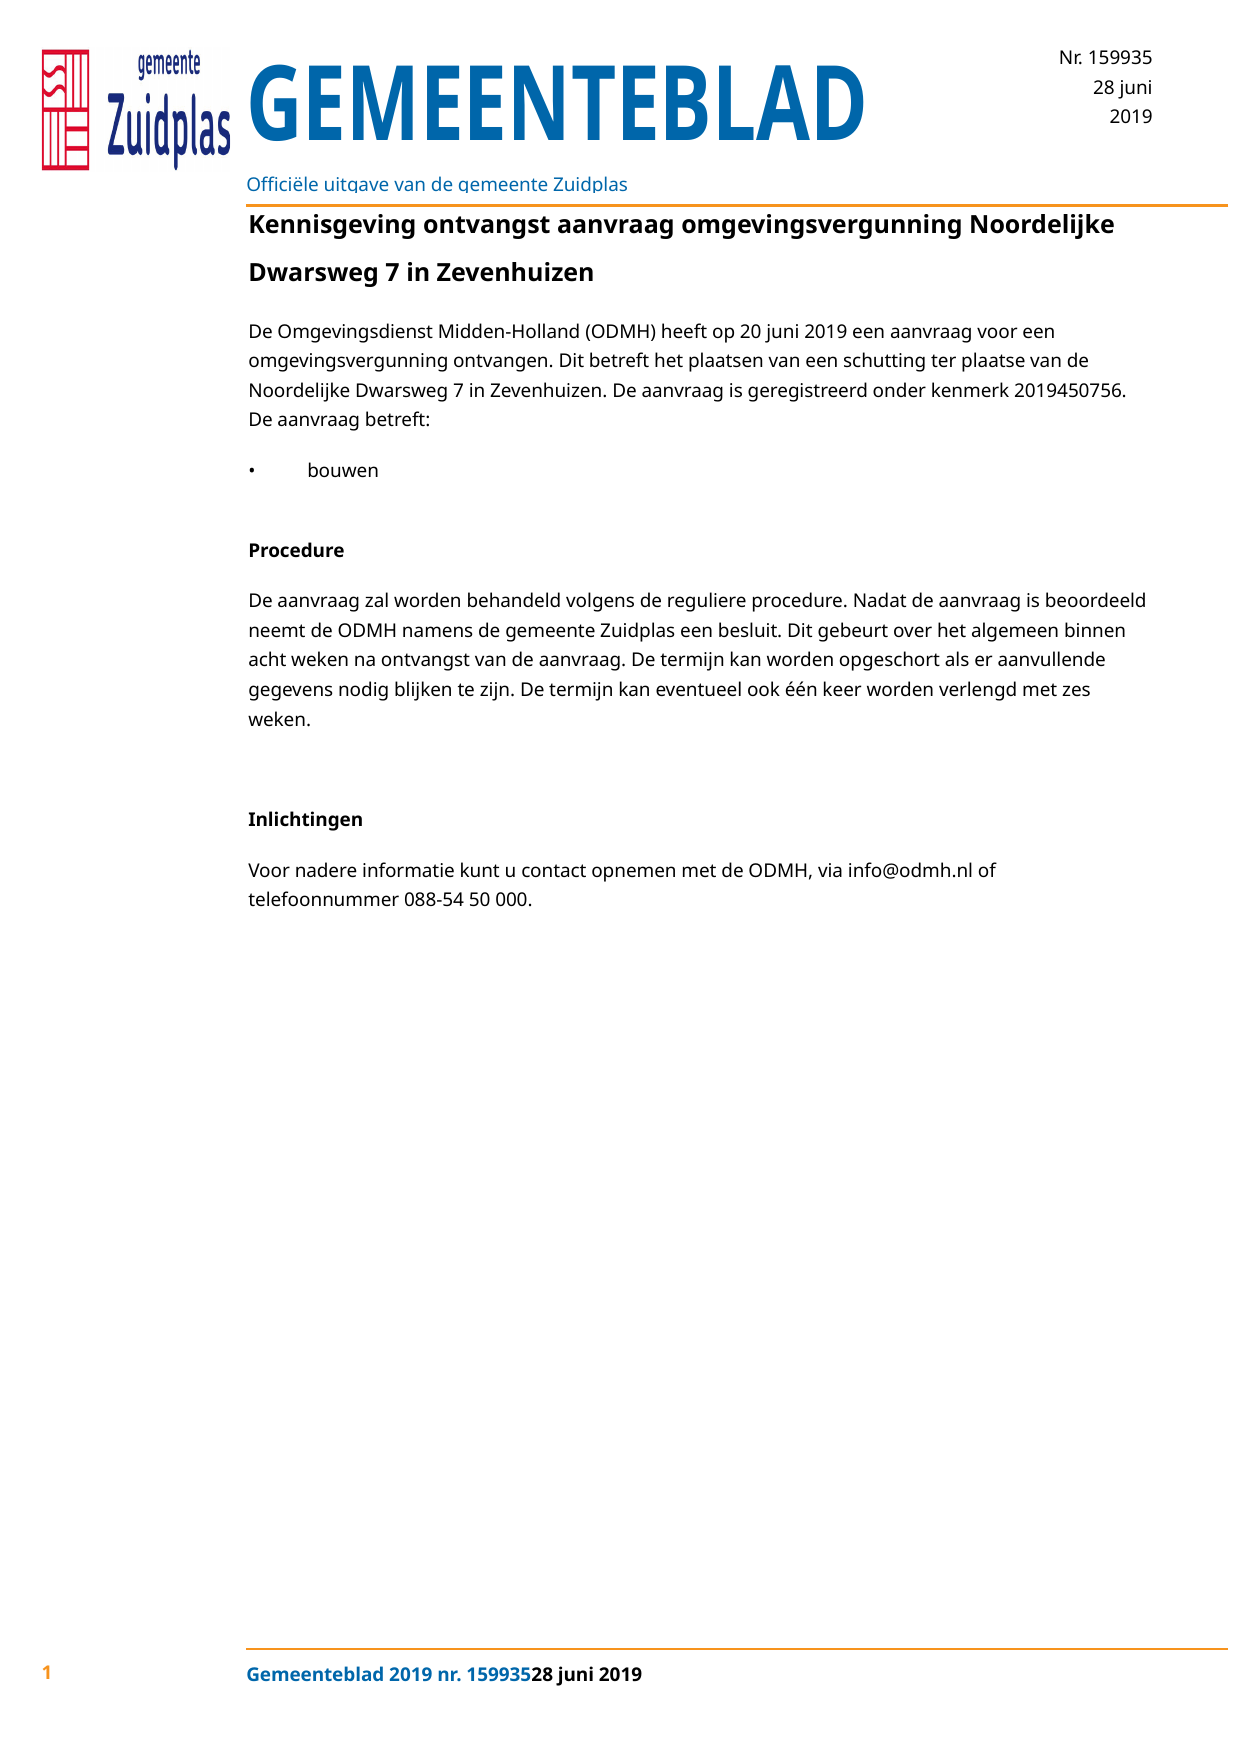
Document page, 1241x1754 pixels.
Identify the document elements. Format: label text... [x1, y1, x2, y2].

text De aanvraag zal worden behandeld volgens de reguliere procedure. Nadat de aanvraag is beoordeeld neemt de ODMH namens de gemeente Zuidplas een besluit. Dit gebeurt over het algemeen binnen acht weken na ontvangst van de aanvraag. De termijn kan worden opgeschort als er aanvullende gegevens nodig blijken te zijn. De termijn kan eventueel ook één keer worden verlengd met zes weken. [248, 587, 1152, 732]
text Voor nadere informatie kunt u contact opnemen met de ODMH, via info@odmh.nl of telefoonnummer 088-54 50 000. [248, 857, 1152, 912]
text Procedure [248, 537, 1152, 563]
list bouwen [248, 457, 1152, 483]
picture [41, 47, 231, 172]
text Kennisgeving ontvangst aanvraag omgevingsvergunning Noordelijke Dwarsweg 7 in Zevenhuizen [248, 207, 1152, 288]
text De Omgevingsdienst Midden-Holland (ODMH) heeft op 20 juni 2019 een aanvraag voor een omgevingsvergunning ontvangen. Dit betreft het plaatsen van een schutting ter plaatse van de Noordelijke Dwarsweg 7 in Zevenhuizen. De aanvraag is geregistreerd onder kenmerk 2019450756. De aanvraag betreft: [248, 318, 1152, 432]
text Inlichtingen [248, 807, 1152, 832]
